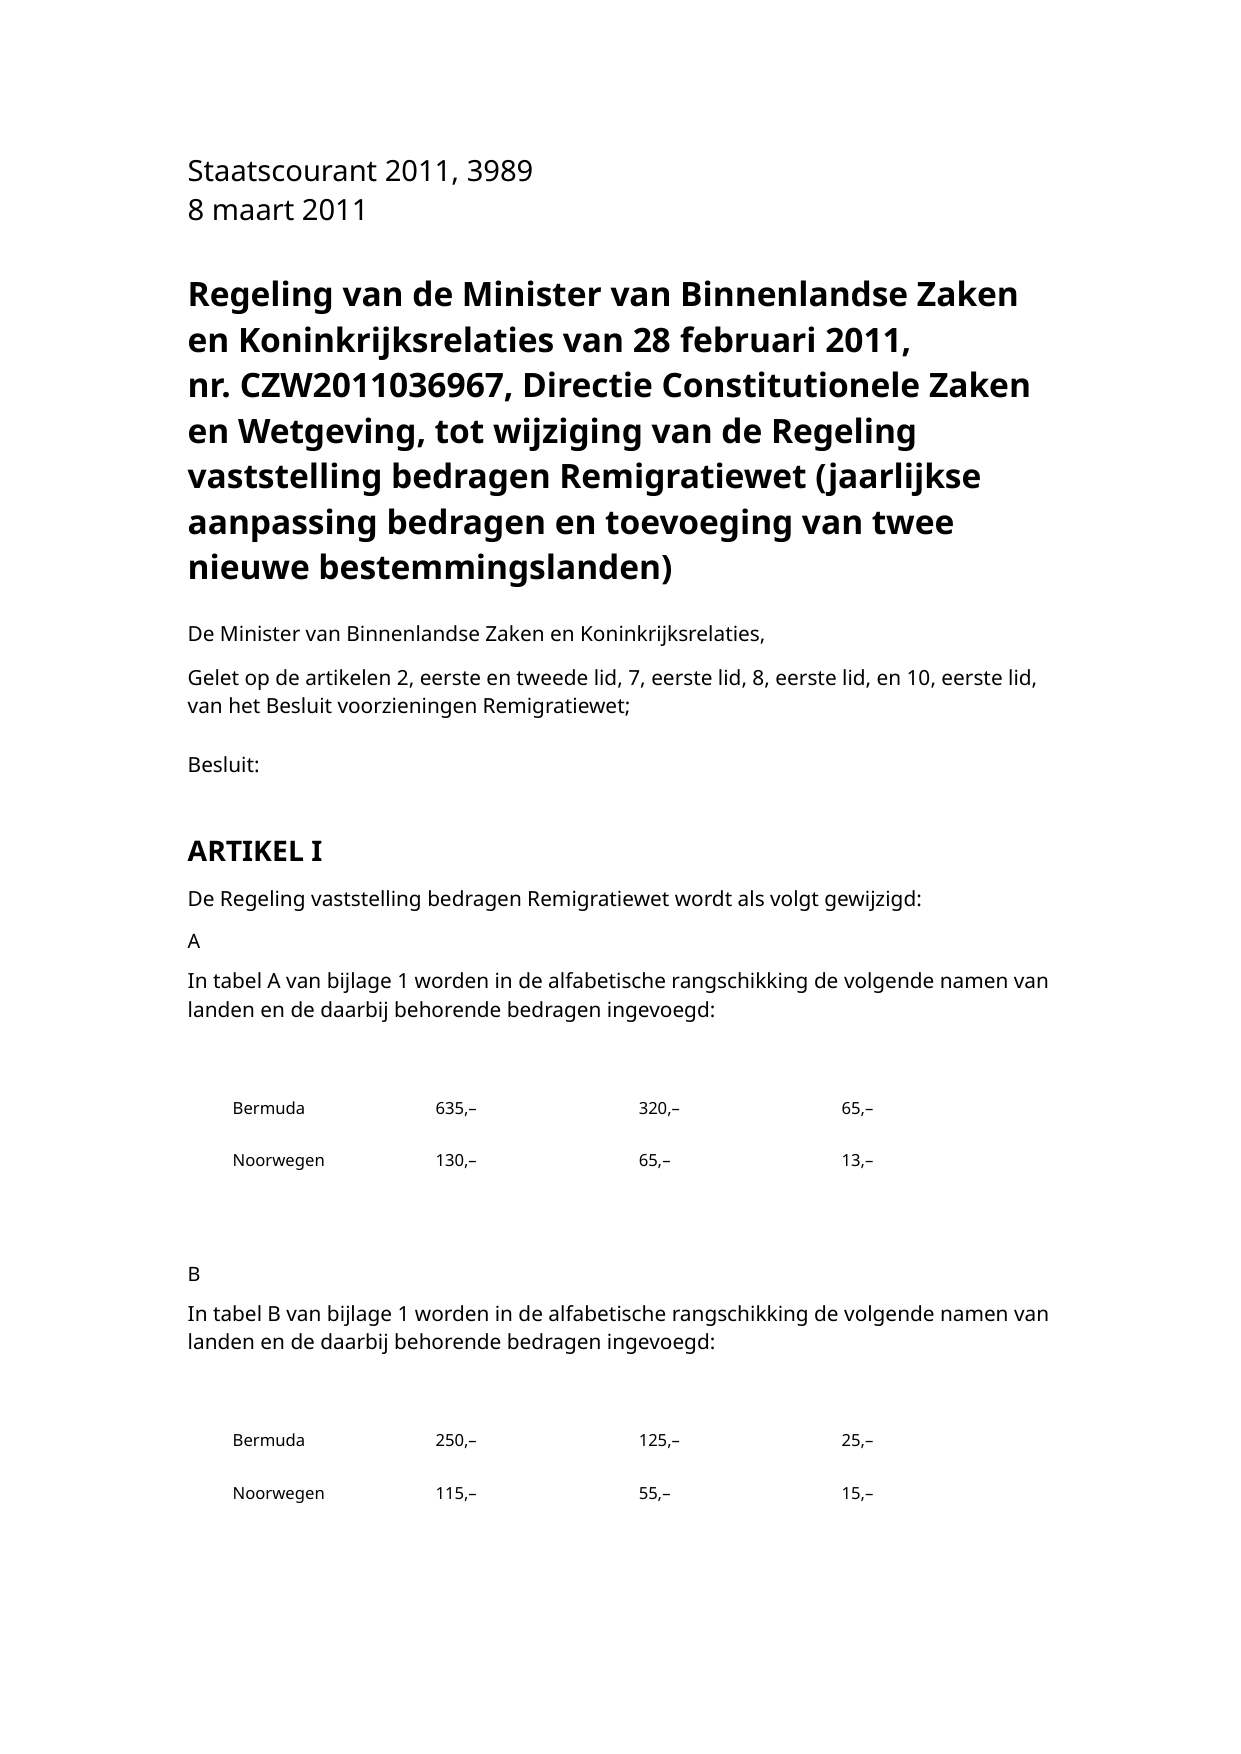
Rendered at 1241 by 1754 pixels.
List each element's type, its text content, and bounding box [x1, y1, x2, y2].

subtitle Regeling van de Minister van Binnenlandse Zaken en Koninkrijksrelaties van 28 februari 2011, nr. CZW2011036967, Directie Constitutionele Zaken en Wetgeving, tot wijziging van de Regeling vaststelling bedragen Remigratiewet (jaarlijkse aanpassing bedragen en toevoeging van twee nieuwe bestemmingslanden) [187, 271, 1053, 589]
table_cell 15,– [841, 1481, 1053, 1534]
table_header Bermuda [233, 1429, 435, 1481]
text Staatscourant 2011, 3989 [187, 150, 1053, 190]
table_header 25,– [841, 1429, 1053, 1481]
text A [187, 928, 1053, 955]
table_header 65,– [841, 1096, 1053, 1149]
table_cell 13,– [841, 1149, 1053, 1202]
text In tabel A van bijlage 1 worden in de alfabetische rangschikking de volgende namen van landen en de daarbij behorende bedragen ingevoegd: [187, 967, 1053, 1023]
text Besluit: [187, 750, 1053, 778]
table_header 320,– [639, 1096, 841, 1149]
table_cell Noorwegen [233, 1481, 435, 1534]
text Gelet op de artikelen 2, eerste en tweede lid, 7, eerste lid, 8, eerste lid, en 10, eerste lid, van het Besluit voorzieningen Remigratiewet; [187, 663, 1053, 720]
table_header 250,– [435, 1429, 638, 1481]
table_cell Noorwegen [233, 1149, 435, 1202]
table_cell 115,– [435, 1481, 638, 1534]
table_cell 130,– [435, 1149, 638, 1202]
table_header 125,– [639, 1429, 841, 1481]
table_header Bermuda [233, 1096, 435, 1149]
text 8 maart 2011 [187, 190, 1053, 229]
text De Minister van Binnenlandse Zaken en Koninkrijksrelaties, [187, 619, 1053, 648]
table_header 635,– [435, 1096, 638, 1149]
subtitle ARTIKEL I [187, 831, 1053, 869]
text De Regeling vaststelling bedragen Remigratiewet wordt als volgt gewijzigd: [187, 884, 1053, 913]
table_cell 55,– [639, 1481, 841, 1534]
text In tabel B van bijlage 1 worden in de alfabetische rangschikking de volgende namen van landen en de daarbij behorende bedragen ingevoegd: [187, 1299, 1053, 1356]
table_cell 65,– [639, 1149, 841, 1202]
text B [187, 1260, 1053, 1287]
